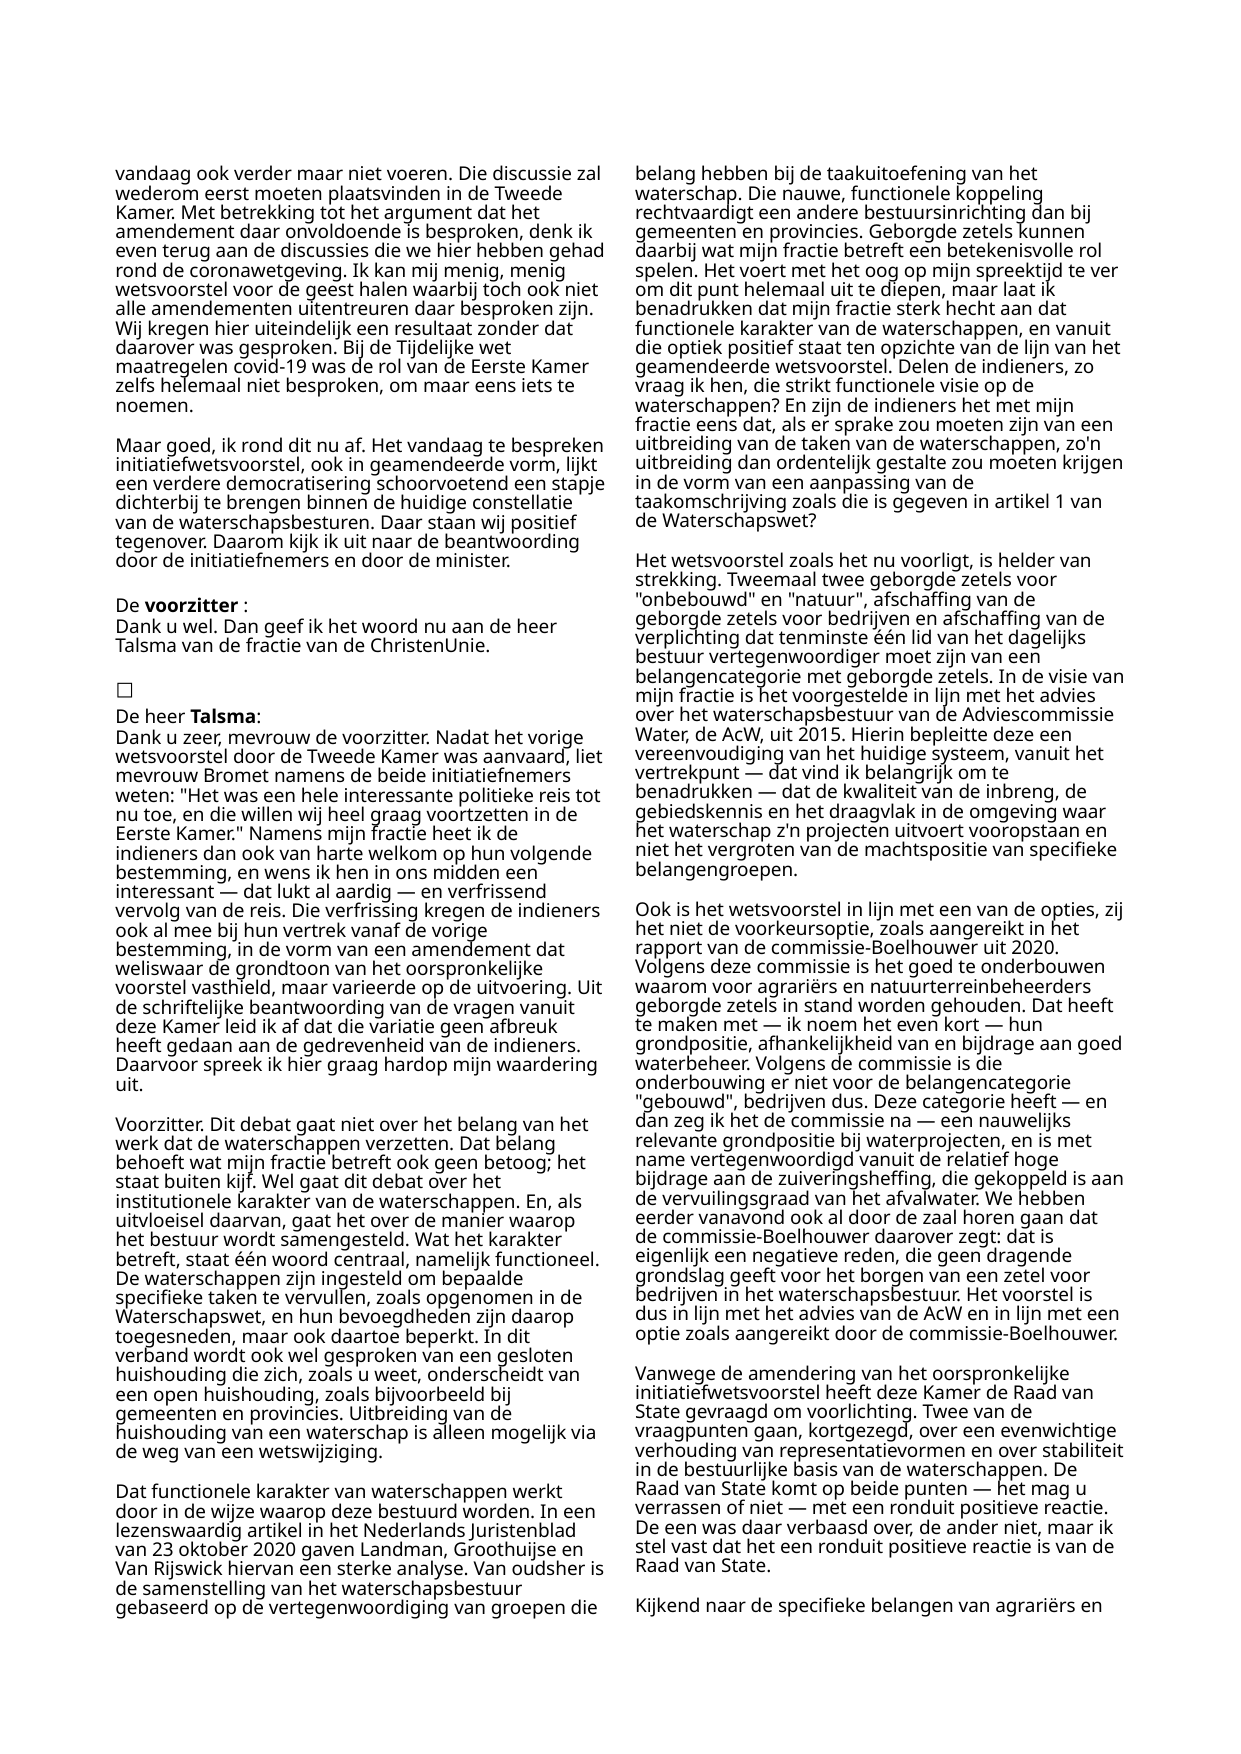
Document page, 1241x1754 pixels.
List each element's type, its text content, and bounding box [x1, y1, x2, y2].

text Voorzitter. Dit debat gaat niet over het belang van het werk dat de waterschappen verzetten. Dat belang behoeft wat mijn fractie betreft ook geen betoog; het staat buiten kijf. Wel gaat dit debat over het institutionele karakter van de waterschappen. En, als uitvloeisel daarvan, gaat het over de manier waarop het bestuur wordt samengesteld. Wat het karakter betreft, staat één woord centraal, namelijk functioneel. De waterschappen zijn ingesteld om bepaalde specifieke taken te vervullen, zoals opgenomen in de Waterschapswet, en hun bevoegdheden zijn daarop toegesneden, maar ook daartoe beperkt. In dit verband wordt ook wel gesproken van een gesloten huishouding die zich, zoals u weet, onderscheidt van een open huishouding, zoals bijvoorbeeld bij gemeenten en provincies. Uitbreiding van de huishouding van een waterschap is alleen mogelijk via de weg van een wetswijziging. [115, 1116, 605, 1463]
text Het wetsvoorstel zoals het nu voorligt, is helder van strekking. Tweemaal twee geborgde zetels voor "onbebouwd" en "natuur", afschaffing van de geborgde zetels voor bedrijven en afschaffing van de verplichting dat tenminste één lid van het dagelijks bestuur vertegenwoordiger moet zijn van een belangencategorie met geborgde zetels. In de visie van mijn fractie is het voorgestelde in lijn met het advies over het waterschapsbestuur van de Adviescommissie Water, de AcW, uit 2015. Hierin bepleitte deze een vereenvoudiging van het huidige systeem, vanuit het vertrekpunt — dat vind ik belangrijk om te benadrukken — dat de kwaliteit van de inbreng, de gebiedskennis en het draagvlak in de omgeving waar het waterschap z'n projecten uitvoert vooropstaan en niet het vergroten van de machtspositie van specifieke belangengroepen. [635, 552, 1125, 880]
text Kijkend naar de specifieke belangen van agrariërs en [635, 1597, 1125, 1616]
text De voorzitter : [115, 592, 605, 618]
text Dat functionele karakter van waterschappen werkt door in de wijze waarop deze bestuurd worden. In een lezenswaardig artikel in het Nederlands Juristenblad van 23 oktober 2020 gaven Landman, Groothuijse en Van Rijswick hiervan een sterke analyse. Van oudsher is de samenstelling van het waterschapsbestuur gebaseerd op de vertegenwoordiging van groepen die [115, 1483, 605, 1618]
text belang hebben bij de taakuitoefening van het waterschap. Die nauwe, functionele koppeling rechtvaardigt een andere bestuursinrichting dan bij gemeenten en provincies. Geborgde zetels kunnen daarbij wat mijn fractie betreft een betekenisvolle rol spelen. Het voert met het oog op mijn spreektijd te ver om dit punt helemaal uit te diepen, maar laat ik benadrukken dat mijn fractie sterk hecht aan dat functionele karakter van de waterschappen, en vanuit die optiek positief staat ten opzichte van de lijn van het geamendeerde wetsvoorstel. Delen de indieners, zo vraag ik hen, die strikt functionele visie op de waterschappen? En zijn de indieners het met mijn fractie eens dat, als er sprake zou moeten zijn van een uitbreiding van de taken van de waterschappen, zo'n uitbreiding dan ordentelijk gestalte zou moeten krijgen in de vorm van een aanpassing van de taakomschrijving zoals die is gegeven in artikel 1 van de Waterschapswet? [635, 165, 1125, 531]
text Dank u zeer, mevrouw de voorzitter. Nadat het vorige wetsvoorstel door de Tweede Kamer was aanvaard, liet mevrouw Bromet namens de beide initiatiefnemers weten: "Het was een hele interessante politieke reis tot nu toe, en die willen wij heel graag voortzetten in de Eerste Kamer." Namens mijn fractie heet ik de indieners dan ook van harte welkom op hun volgende bestemming, en wens ik hen in ons midden een interessant — dat lukt al aardig — en verfrissend vervolg van de reis. Die verfrissing kregen de indieners ook al mee bij hun vertrek vanaf de vorige bestemming, in de vorm van een amendement dat weliswaar de grondtoon van het oorspronkelijke voorstel vasthield, maar varieerde op de uitvoering. Uit de schriftelijke beantwoording van de vragen vanuit deze Kamer leid ik af dat die variatie geen afbreuk heeft gedaan aan de gedrevenheid van de indieners. Daarvoor spreek ik hier graag hardop mijn waardering uit. [115, 729, 605, 1095]
text vandaag ook verder maar niet voeren. Die discussie zal wederom eerst moeten plaatsvinden in de Tweede Kamer. Met betrekking tot het argument dat het amendement daar onvoldoende is besproken, denk ik even terug aan de discussies die we hier hebben gehad rond de coronawetgeving. Ik kan mij menig, menig wetsvoorstel voor de geest halen waarbij toch ook niet alle amendementen uitentreuren daar besproken zijn. Wij kregen hier uiteindelijk een resultaat zonder dat daarover was gesproken. Bij de Tijdelijke wet maatregelen covid-19 was de rol van de Eerste Kamer zelfs helemaal niet besproken, om maar eens iets te noemen. [115, 165, 605, 416]
text De heer Talsma: [115, 703, 605, 729]
text Dank u wel. Dan geef ik het woord nu aan de heer Talsma van de fractie van de ChristenUnie. [115, 618, 605, 657]
text ⬜ [115, 677, 605, 703]
text Vanwege de amendering van het oorspronkelijke initiatiefwetsvoorstel heeft deze Kamer de Raad van State gevraagd om voorlichting. Twee van de vraagpunten gaan, kortgezegd, over een evenwichtige verhouding van representatievormen en over stabiliteit in de bestuurlijke basis van de waterschappen. De Raad van State komt op beide punten — het mag u verrassen of niet — met een ronduit positieve reactie. De een was daar verbaasd over, de ander niet, maar ik stel vast dat het een ronduit positieve reactie is van de Raad van State. [635, 1364, 1125, 1576]
text Maar goed, ik rond dit nu af. Het vandaag te bespreken initiatiefwetsvoorstel, ook in geamendeerde vorm, lijkt een verdere democratisering schoorvoetend een stapje dichterbij te brengen binnen de huidige constellatie van de waterschapsbesturen. Daar staan wij positief tegenover. Daarom kijk ik uit naar de beantwoording door de initiatiefnemers en door de minister. [115, 437, 605, 571]
text Ook is het wetsvoorstel in lijn met een van de opties, zij het niet de voorkeursoptie, zoals aangereikt in het rapport van de commissie-Boelhouwer uit 2020. Volgens deze commissie is het goed te onderbouwen waarom voor agrariërs en natuurterreinbeheerders geborgde zetels in stand worden gehouden. Dat heeft te maken met — ik noem het even kort — hun grondpositie, afhankelijkheid van en bijdrage aan goed waterbeheer. Volgens de commissie is die onderbouwing er niet voor de belangencategorie "gebouwd", bedrijven dus. Deze categorie heeft — en dan zeg ik het de commissie na — een nauwelijks relevante grondpositie bij waterprojecten, en is met name vertegenwoordigd vanuit de relatief hoge bijdrage aan de zuiveringsheffing, die gekoppeld is aan de vervuilingsgraad van het afvalwater. We hebben eerder vanavond ook al door de zaal horen gaan dat de commissie-Boelhouwer daarover zegt: dat is eigenlijk een negatieve reden, die geen dragende grondslag geeft voor het borgen van een zetel voor bedrijven in het waterschapsbestuur. Het voorstel is dus in lijn met het advies van de AcW en in lijn met een optie zoals aangereikt door de commissie-Boelhouwer. [635, 901, 1125, 1344]
